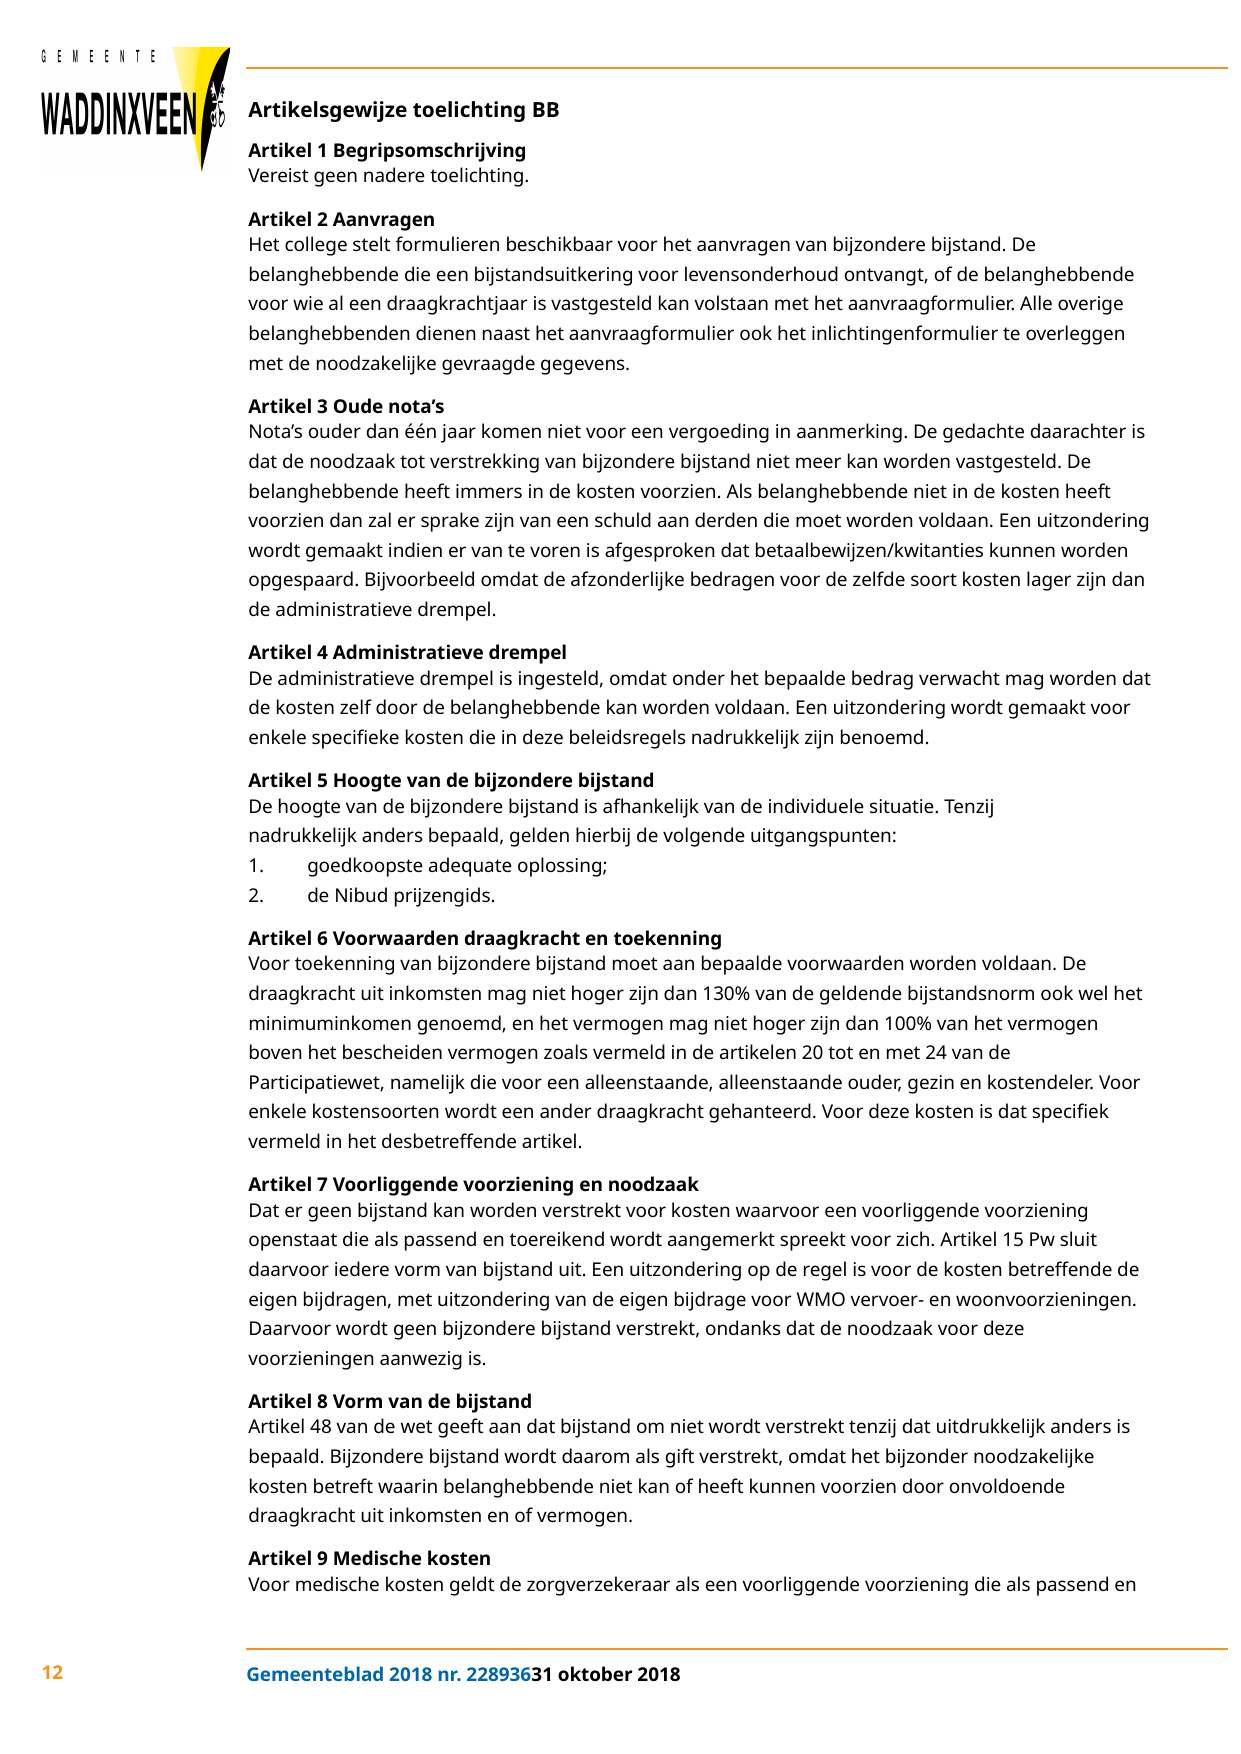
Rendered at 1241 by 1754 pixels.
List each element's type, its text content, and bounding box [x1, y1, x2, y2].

text Artikel 9 Medische kosten [248, 1546, 1152, 1571]
list goedkoopste adequate oplossing; [248, 852, 1152, 878]
text Artikel 1 Begripsomschrijving [248, 137, 1152, 163]
text Het college stelt formulieren beschikbaar voor het aanvragen van bijzondere bijstand. De belanghebbende die een bijstandsuitkering voor levensonderhoud ontvangt, of de belanghebbende voor wie al een draagkrachtjaar is vastgesteld kan volstaan met het aanvraagformulier. Alle overige belanghebbenden dienen naast het aanvraagformulier ook het inlichtingenformulier te overleggen met de noodzakelijke gevraagde gegevens. [248, 231, 1152, 376]
text nadrukkelijk anders bepaald, gelden hierbij de volgende uitgangspunten: [248, 823, 1152, 848]
text Artikel 5 Hoogte van de bijzondere bijstand [248, 767, 1152, 793]
picture [41, 47, 231, 172]
text Nota’s ouder dan één jaar komen niet voor een vergoeding in aanmerking. De gedachte daarachter is dat de noodzaak tot verstrekking van bijzondere bijstand niet meer kan worden vastgesteld. De belanghebbende heeft immers in de kosten voorzien. Als belanghebbende niet in de kosten heeft voorzien dan zal er sprake zijn van een schuld aan derden die moet worden voldaan. Een uitzondering wordt gemaakt indien er van te voren is afgesproken dat betaalbewijzen/kwitanties kunnen worden opgespaard. Bijvoorbeeld omdat de afzonderlijke bedragen voor de zelfde soort kosten lager zijn dan de administratieve drempel. [248, 419, 1152, 622]
text Artikel 3 Oude nota’s [248, 393, 1152, 419]
text Voor toekenning van bijzondere bijstand moet aan bepaalde voorwaarden worden voldaan. De draagkracht uit inkomsten mag niet hoger zijn dan 130% van de geldende bijstandsnorm ook wel het minimuminkomen genoemd, en het vermogen mag niet hoger zijn dan 100% van het vermogen boven het bescheiden vermogen zoals vermeld in de artikelen 20 tot en met 24 van de Participatiewet, namelijk die voor een alleenstaande, alleenstaande ouder, gezin en kostendeler. Voor enkele kostensoorten wordt een ander draagkracht gehanteerd. Voor deze kosten is dat specifiek vermeld in het desbetreffende artikel. [248, 951, 1152, 1154]
text De hoogte van de bijzondere bijstand is afhankelijk van de individuele situatie. Tenzij [248, 793, 1152, 819]
text De administratieve drempel is ingesteld, omdat onder het bepaalde bedrag verwacht mag worden dat de kosten zelf door de belanghebbende kan worden voldaan. Een uitzondering wordt gemaakt voor enkele specifieke kosten die in deze beleidsregels nadrukkelijk zijn benoemd. [248, 665, 1152, 750]
text Artikel 6 Voorwaarden draagkracht en toekenning [248, 925, 1152, 951]
text Artikel 8 Vorm van de bijstand [248, 1388, 1152, 1414]
text Artikelsgewijze toelichting BB [248, 95, 1152, 123]
list de Nibud prijzengids. [248, 882, 1152, 907]
text Artikel 4 Administratieve drempel [248, 639, 1152, 665]
text Dat er geen bijstand kan worden verstrekt voor kosten waarvoor een voorliggende voorziening openstaat die als passend en toereikend wordt aangemerkt spreekt voor zich. Artikel 15 Pw sluit daarvoor iedere vorm van bijstand uit. Een uitzondering op de regel is voor de kosten betreffende de eigen bijdragen, met uitzondering van de eigen bijdrage voor WMO vervoer- en woonvoorzieningen. Daarvoor wordt geen bijzondere bijstand verstrekt, ondanks dat de noodzaak voor deze voorzieningen aanwezig is. [248, 1197, 1152, 1371]
text Voor medische kosten geldt de zorgverzekeraar als een voorliggende voorziening die als passend en [248, 1571, 1152, 1597]
text Vereist geen nadere toelichting. [248, 163, 1152, 188]
text Artikel 48 van de wet geeft aan dat bijstand om niet wordt verstrekt tenzij dat uitdrukkelijk anders is bepaald. Bijzondere bijstand wordt daarom als gift verstrekt, omdat het bijzonder noodzakelijke kosten betreft waarin belanghebbende niet kan of heeft kunnen voorzien door onvoldoende draagkracht uit inkomsten en of vermogen. [248, 1414, 1152, 1528]
text Artikel 2 Aanvragen [248, 206, 1152, 231]
text Artikel 7 Voorliggende voorziening en noodzaak [248, 1171, 1152, 1197]
